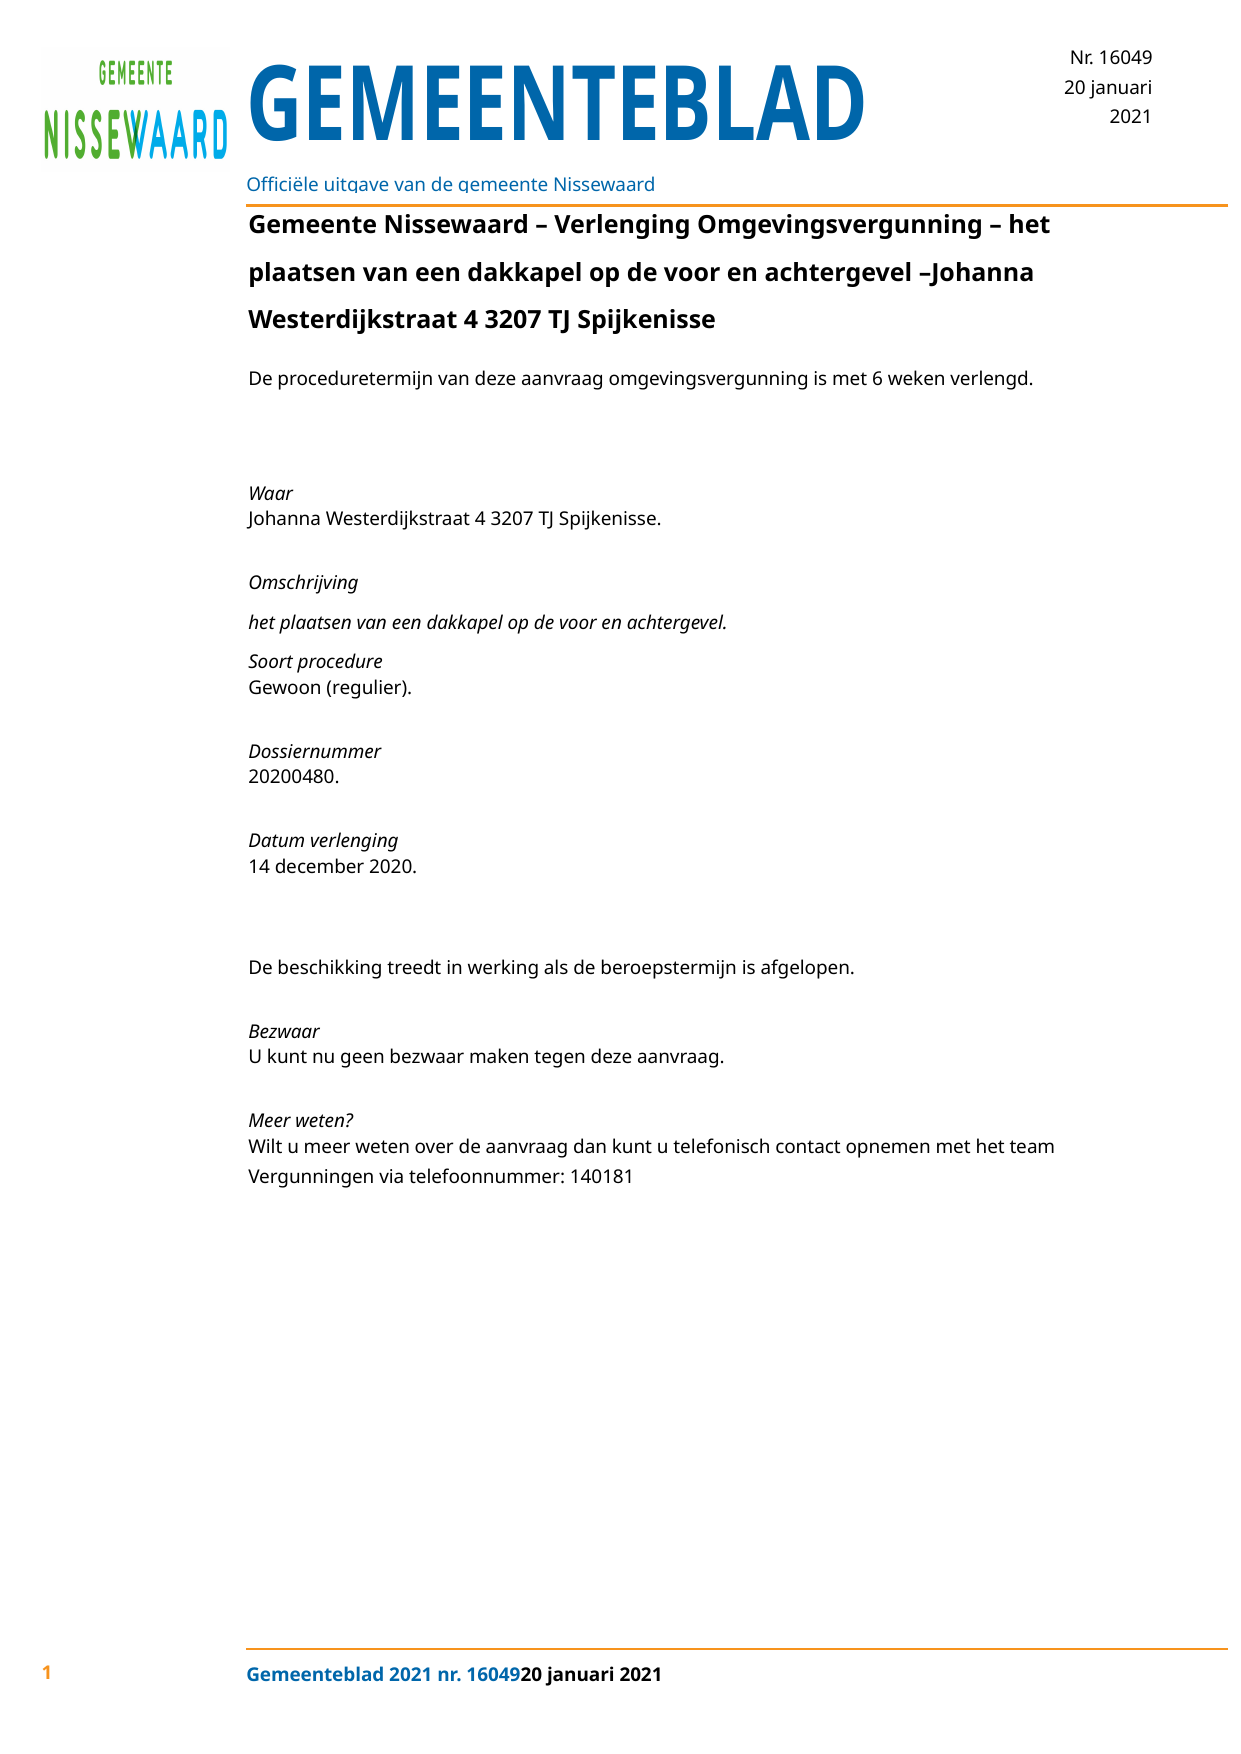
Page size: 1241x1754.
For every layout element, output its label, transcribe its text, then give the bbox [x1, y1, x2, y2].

text Dossiernummer [248, 738, 1152, 763]
text U kunt nu geen bezwaar maken tegen deze aanvraag. [248, 1044, 1152, 1069]
text het plaatsen van een dakkapel op de voor en achtergevel. [248, 609, 1152, 634]
text Wilt u meer weten over de aanvraag dan kunt u telefonisch contact opnemen met het team Vergunningen via telefoonnummer: 140181 [248, 1133, 1152, 1189]
text Waar [248, 480, 1152, 506]
text Bezwaar [248, 1018, 1152, 1044]
text Johanna Westerdijkstraat 4 3207 TJ Spijkenisse. [248, 506, 1152, 531]
picture [41, 47, 231, 172]
text 20200480. [248, 763, 1152, 789]
text Gemeente Nissewaard – Verlenging Omgevingsvergunning – het plaatsen van een dakkapel op de voor en achtergevel –Johanna Westerdijkstraat 4 3207 TJ Spijkenisse [248, 207, 1152, 336]
text 14 december 2020. [248, 853, 1152, 879]
text Soort procedure [248, 648, 1152, 674]
text Meer weten? [248, 1108, 1152, 1133]
text Omschrijving [248, 569, 1152, 595]
text Datum verlenging [248, 827, 1152, 853]
text De beschikking treedt in werking als de beroepstermijn is afgelopen. [248, 954, 1152, 980]
text De proceduretermijn van deze aanvraag omgevingsvergunning is met 6 weken verlengd. [248, 366, 1152, 391]
text Gewoon (regulier). [248, 674, 1152, 699]
